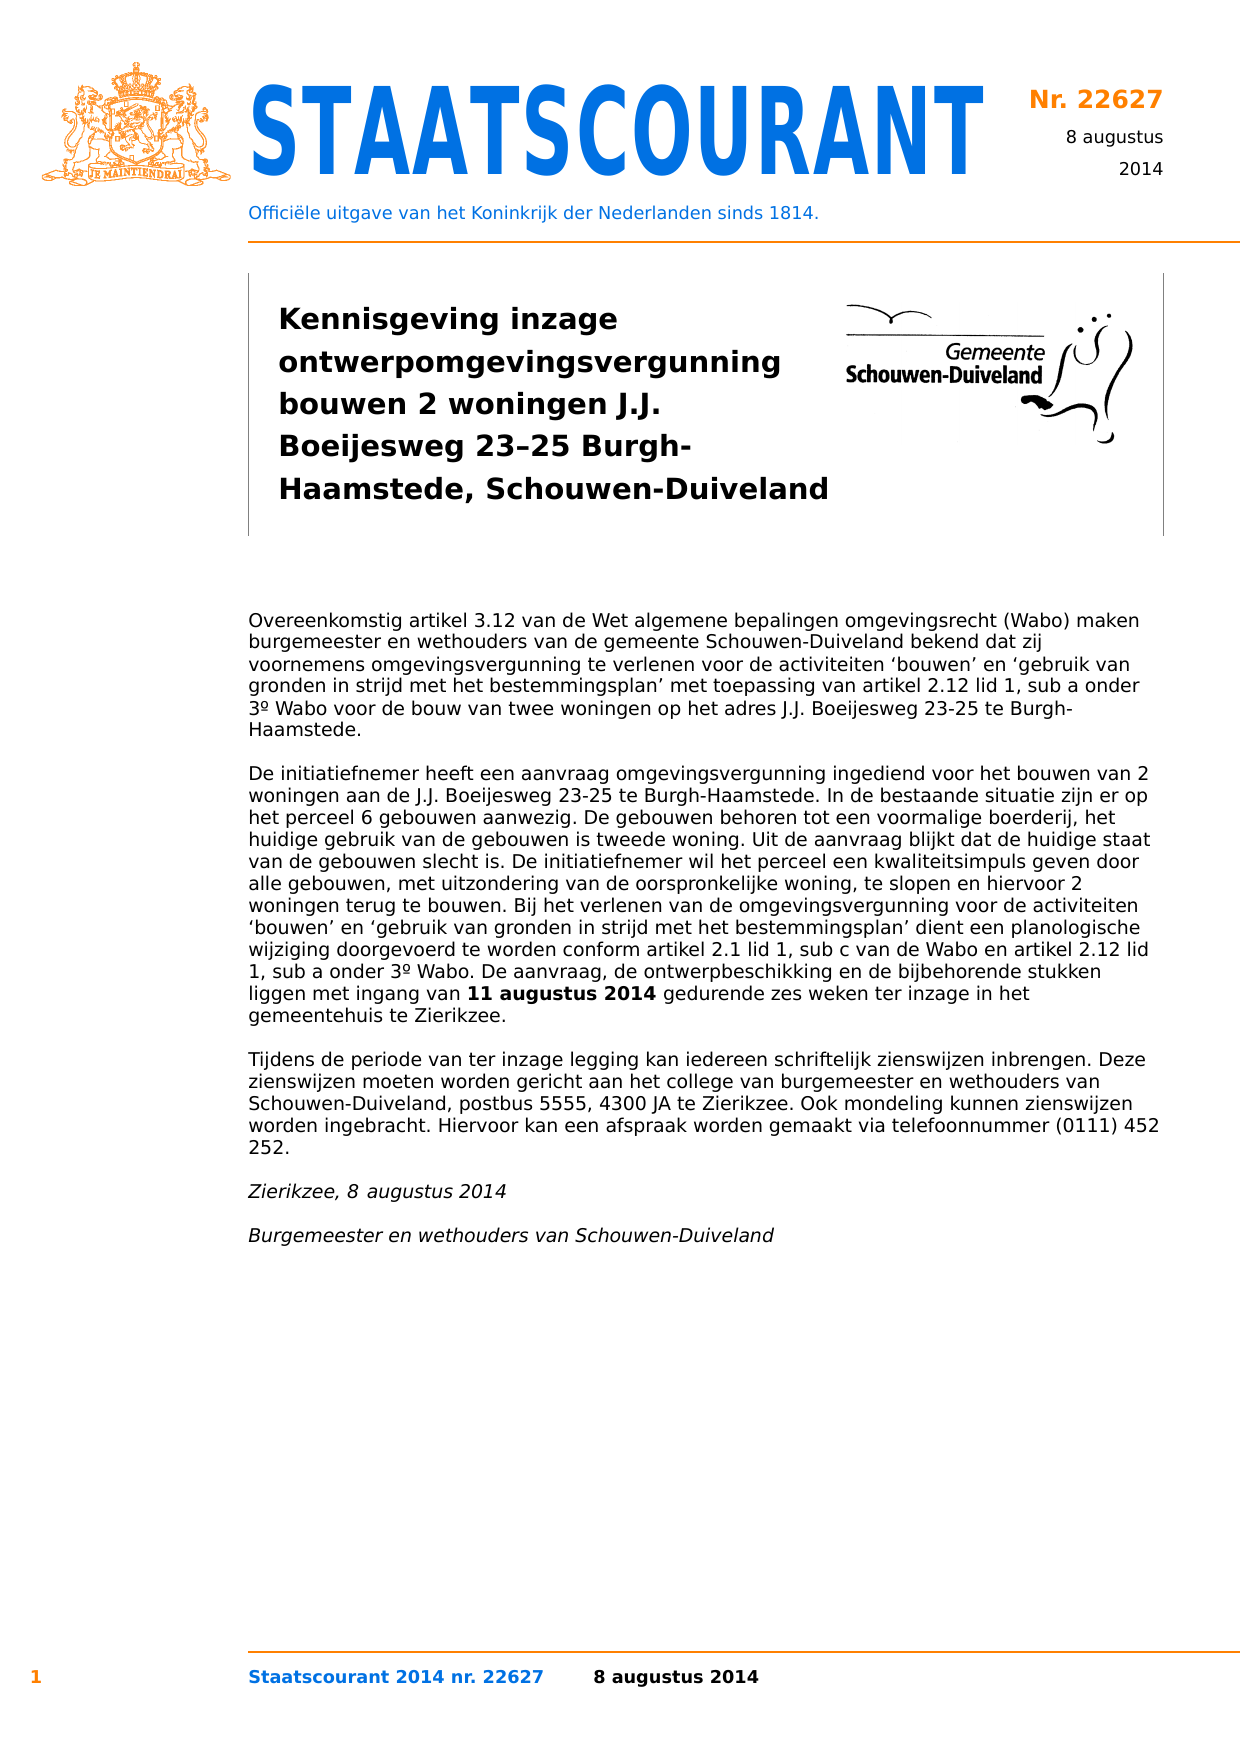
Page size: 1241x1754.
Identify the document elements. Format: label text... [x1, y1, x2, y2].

text Tijdens de periode van ter inzage legging kan iedereen schriftelijk zienswijzen inbrengen. Deze zienswijzen moeten worden gericht aan het college van burgemeester en wethouders van Schouwen-Duiveland, postbus 5555, 4300 JA te Zierikzee. Ook mondeling kunnen zienswijzen worden ingebracht. Hiervoor kan een afspraak worden gemaakt via telefoonnummer (0111) 452 252. [248, 1049, 1163, 1159]
table_header STAATSCOURANT [248, 62, 998, 203]
text Overeenkomstig artikel 3.12 van de Wet algemene bepalingen omgevingsrecht (Wabo) maken burgemeester en wethouders van de gemeente Schouwen-Duiveland bekend dat zij voornemens omgevingsvergunning te verlenen voor de activiteiten ‘bouwen’ en ‘gebruik van gronden in strijd met het bestemmingsplan’ met toepassing van artikel 2.12 lid 1, sub a onder 3º Wabo voor de bouw van twee woningen op het adres J.J. Boeijesweg 23-25 te Burgh-Haamstede. [248, 609, 1163, 741]
table_cell 2014 [998, 153, 1240, 203]
table_cell 8 augustus [998, 121, 1240, 153]
picture [844, 302, 1134, 445]
subtitle Kennisgeving inzage ontwerpomgevingsvergunning bouwen 2 woningen J.J. Boeijesweg 23–25 Burgh-Haamstede, Schouwen-Duiveland [249, 273, 1163, 536]
table_cell Officiële uitgave van het Koninkrijk der Nederlanden sinds 1814. [248, 203, 1240, 241]
text Burgemeester en wethouders van Schouwen-Duiveland [248, 1224, 1163, 1246]
text De initiatiefnemer heeft een aanvraag omgevingsvergunning ingediend voor het bouwen van 2 woningen aan de J.J. Boeijesweg 23-25 te Burgh-Haamstede. In de bestaande situatie zijn er op het perceel 6 gebouwen aanwezig. De gebouwen behoren tot een voormalige boerderij, het huidige gebruik van de gebouwen is tweede woning. Uit de aanvraag blijkt dat de huidige staat van de gebouwen slecht is. De initiatiefnemer wil het perceel een kwaliteitsimpuls geven door alle gebouwen, met uitzondering van de oorspronkelijke woning, te slopen en hiervoor 2 woningen terug te bouwen. Bij het verlenen van de omgevingsvergunning voor de activiteiten ‘bouwen’ en ‘gebruik van gronden in strijd met het bestemmingsplan’ dient een planologische wijziging doorgevoerd te worden conform artikel 2.1 lid 1, sub c van de Wabo en artikel 2.12 lid 1, sub a onder 3º Wabo. De aanvraag, de ontwerpbeschikking en de bijbehorende stukken liggen met ingang van 11 augustus 2014 gedurende zes weken ter inzage in het gemeentehuis te Zierikzee. [248, 763, 1163, 1027]
table_header [25, 62, 248, 241]
text Zierikzee, 8 augustus 2014 [248, 1181, 1163, 1203]
picture [41, 62, 231, 186]
table_header Nr. 22627 [998, 62, 1240, 121]
